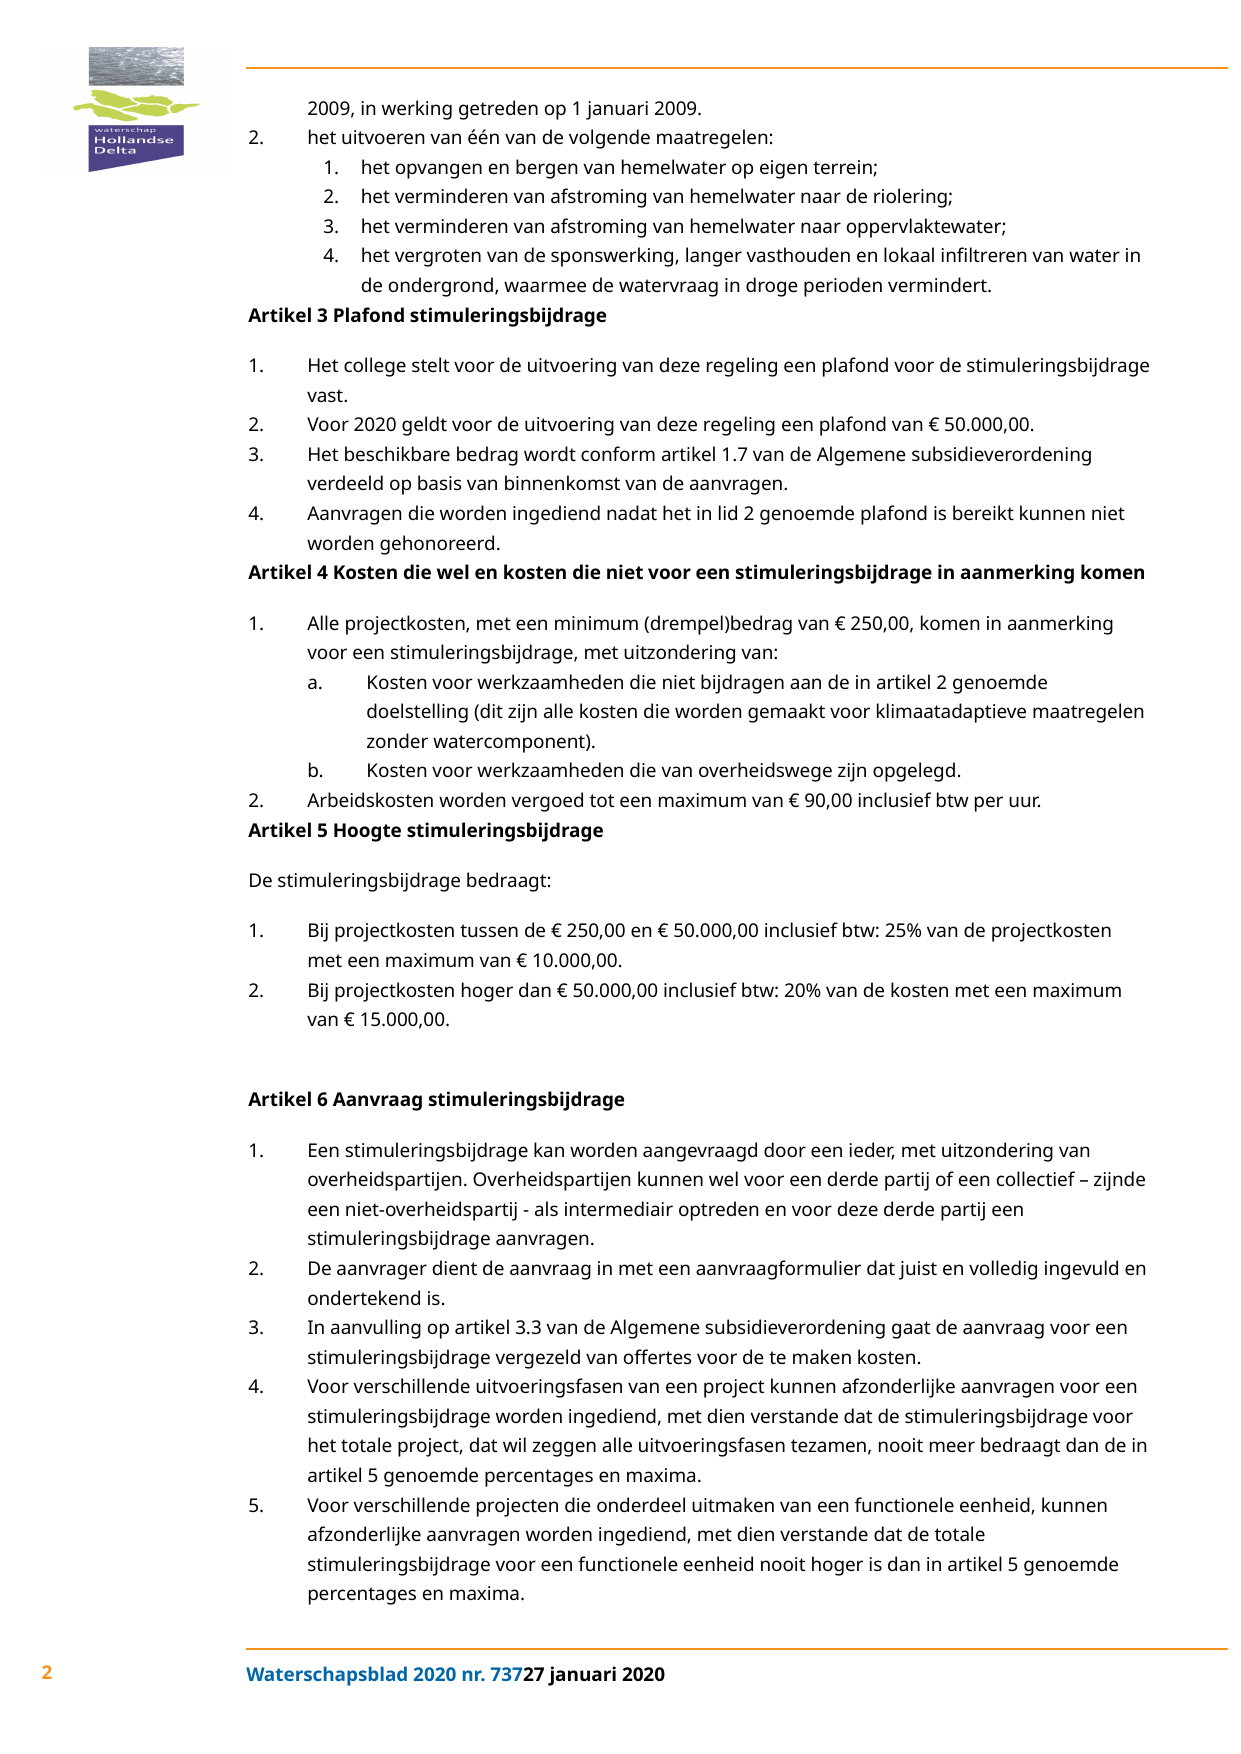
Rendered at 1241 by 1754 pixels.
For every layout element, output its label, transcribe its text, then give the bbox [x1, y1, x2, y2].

list Alle projectkosten, met een minimum (drempel)bedrag van € 250,00, komen in aanmerking voor een stimuleringsbijdrage, met uitzondering van: [248, 610, 1152, 665]
list het verminderen van afstroming van hemelwater naar de riolering; [323, 183, 1152, 209]
list het vergroten van de sponswerking, langer vasthouden en lokaal infiltreren van water in de ondergrond, waarmee de watervraag in droge perioden vermindert. [323, 243, 1152, 298]
picture [41, 47, 231, 172]
list Kosten voor werkzaamheden die van overheidswege zijn opgelegd. [307, 758, 1152, 783]
list Voor verschillende uitvoeringsfasen van een project kunnen afzonderlijke aanvragen voor een stimuleringsbijdrage worden ingediend, met dien verstande dat de stimuleringsbijdrage voor het totale project, dat wil zeggen alle uitvoeringsfasen tezamen, nooit meer bedraagt dan de in artikel 5 genoemde percentages en maxima. [248, 1373, 1152, 1488]
list het verminderen van afstroming van hemelwater naar oppervlaktewater; [323, 213, 1152, 239]
list Arbeidskosten worden vergoed tot een maximum van € 90,00 inclusief btw per uur. [248, 787, 1152, 813]
list het uitvoeren van één van de volgende maatregelen: [248, 124, 1152, 150]
list Een stimuleringsbijdrage kan worden aangevraagd door een ieder, met uitzondering van overheidspartijen. Overheidspartijen kunnen wel voor een derde partij of een collectief – zijnde een niet-overheidspartij - als intermediair optreden en voor deze derde partij een stimuleringsbijdrage aanvragen. [248, 1137, 1152, 1251]
text Artikel 5 Hoogte stimuleringsbijdrage [248, 817, 1152, 843]
list Voor 2020 geldt voor de uitvoering van deze regeling een plafond van € 50.000,00. [248, 411, 1152, 437]
list Het college stelt voor de uitvoering van deze regeling een plafond voor de stimuleringsbijdrage vast. [248, 352, 1152, 408]
list Bij projectkosten tussen de € 250,00 en € 50.000,00 inclusief btw: 25% van de projectkosten met een maximum van € 10.000,00. [248, 918, 1152, 973]
list De aanvrager dient de aanvraag in met een aanvraagformulier dat juist en volledig ingevuld en ondertekend is. [248, 1255, 1152, 1311]
text Artikel 6 Aanvraag stimuleringsbijdrage [248, 1086, 1152, 1112]
list Bij projectkosten hoger dan € 50.000,00 inclusief btw: 20% van de kosten met een maximum van € 15.000,00. [248, 977, 1152, 1032]
list In aanvulling op artikel 3.3 van de Algemene subsidieverordening gaat de aanvraag voor een stimuleringsbijdrage vergezeld van offertes voor de te maken kosten. [248, 1314, 1152, 1370]
text De stimuleringsbijdrage bedraagt: [248, 867, 1152, 893]
text Artikel 3 Plafond stimuleringsbijdrage [248, 302, 1152, 328]
list 2009, in werking getreden op 1 januari 2009. [248, 95, 1152, 121]
list Voor verschillende projecten die onderdeel uitmaken van een functionele eenheid, kunnen afzonderlijke aanvragen worden ingediend, met dien verstande dat de totale stimuleringsbijdrage voor een functionele eenheid nooit hoger is dan in artikel 5 genoemde percentages en maxima. [248, 1492, 1152, 1606]
text Artikel 4 Kosten die wel en kosten die niet voor een stimuleringsbijdrage in aanmerking komen [248, 559, 1152, 585]
list Het beschikbare bedrag wordt conform artikel 1.7 van de Algemene subsidieverordening verdeeld op basis van binnenkomst van de aanvragen. [248, 441, 1152, 496]
list Kosten voor werkzaamheden die niet bijdragen aan de in artikel 2 genoemde doelstelling (dit zijn alle kosten die worden gemaakt voor klimaatadaptieve maatregelen zonder watercomponent). [307, 669, 1152, 754]
list het opvangen en bergen van hemelwater op eigen terrein; [323, 154, 1152, 180]
list Aanvragen die worden ingediend nadat het in lid 2 genoemde plafond is bereikt kunnen niet worden gehonoreerd. [248, 500, 1152, 556]
